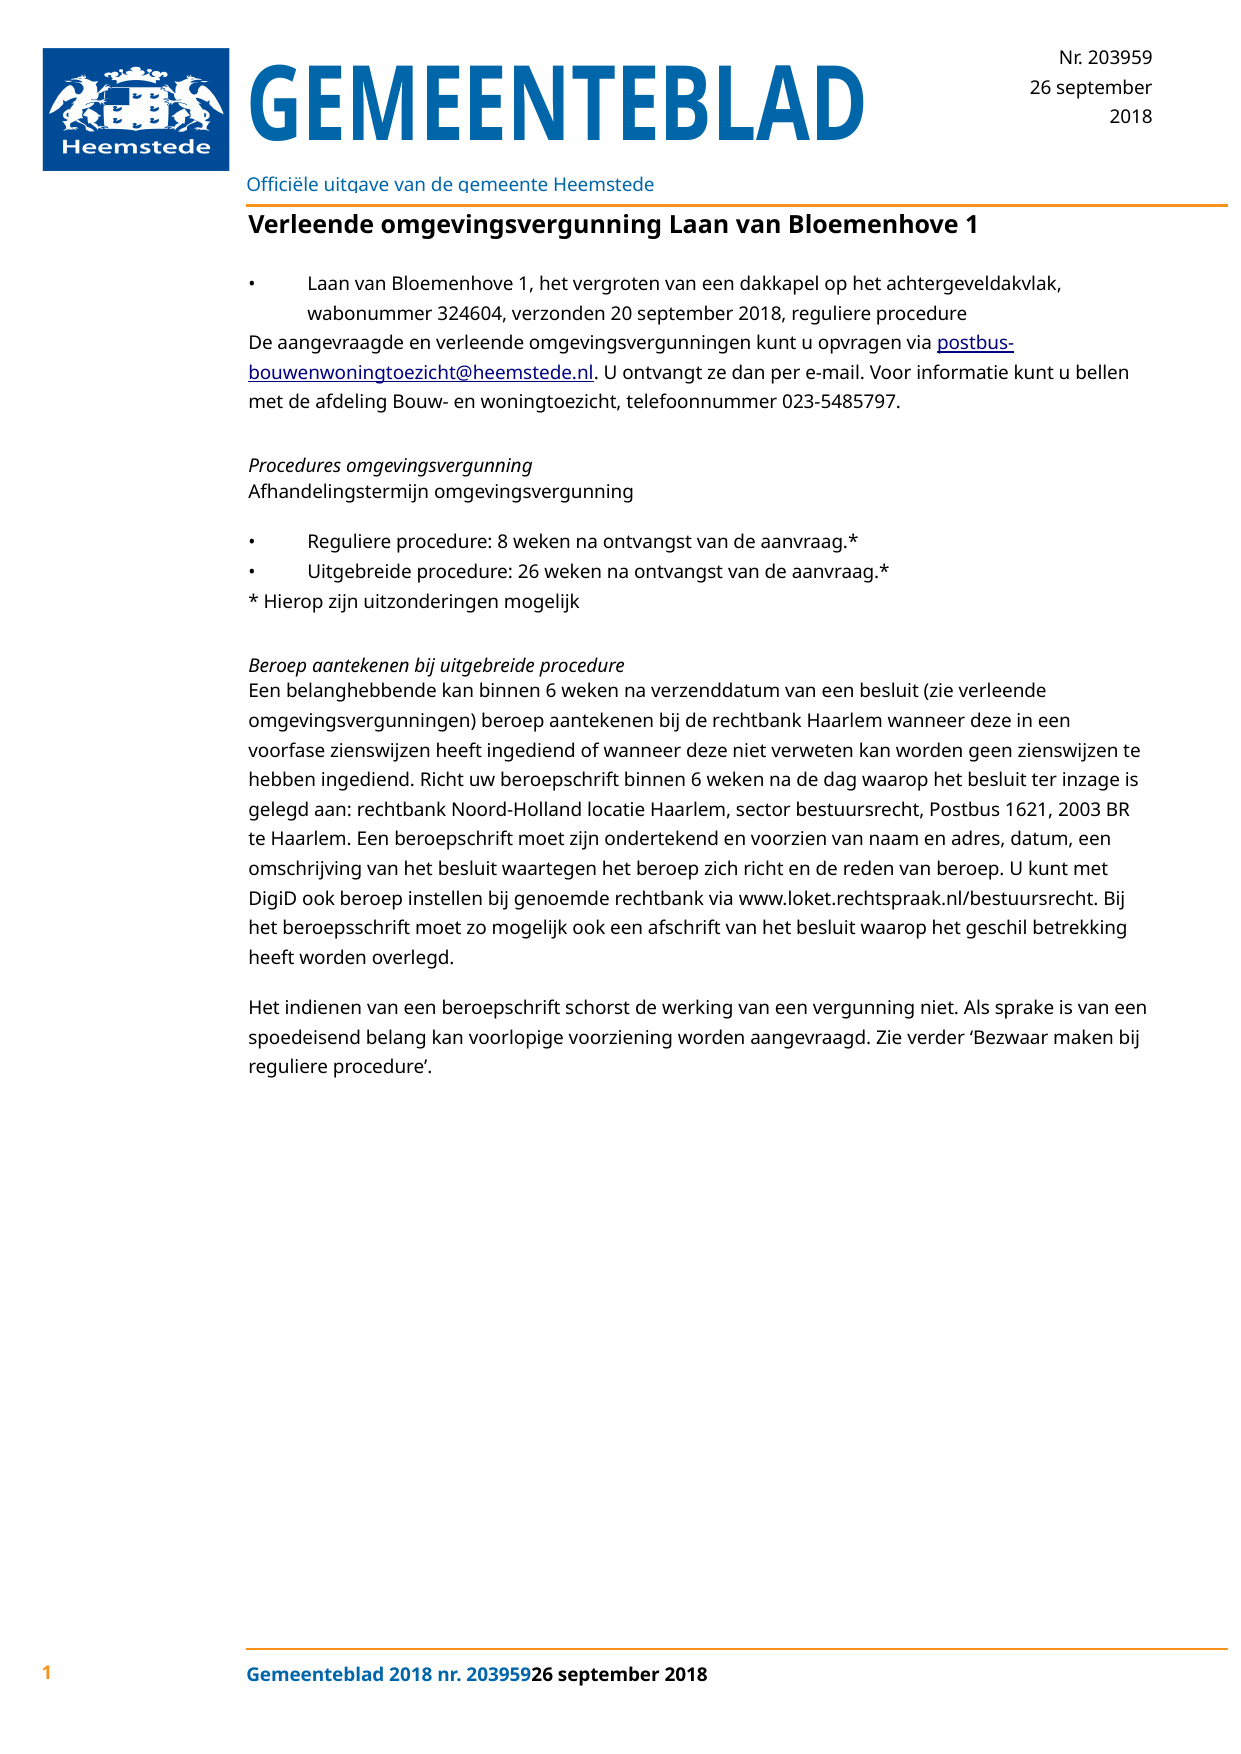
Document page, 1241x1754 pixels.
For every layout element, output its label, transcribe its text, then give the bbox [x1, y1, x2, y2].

list Uitgebreide procedure: 26 weken na ontvangst van de aanvraag.* [248, 558, 1152, 584]
text Procedures omgevingsvergunning [248, 453, 1152, 478]
text Het indienen van een beroepschrift schorst de werking van een vergunning niet. Als sprake is van een spoedeisend belang kan voorlopige voorziening worden aangevraagd. Zie verder ‘Bezwaar maken bij reguliere procedure’. [248, 994, 1152, 1079]
text Beroep aantekenen bij uitgebreide procedure [248, 652, 1152, 678]
text Verleende omgevingsvergunning Laan van Bloemenhove 1 [248, 207, 1152, 241]
picture [41, 47, 231, 172]
text Een belanghebbende kan binnen 6 weken na verzenddatum van een besluit (zie verleende omgevingsvergunningen) beroep aantekenen bij de rechtbank Haarlem wanneer deze in een voorfase zienswijzen heeft ingediend of wanneer deze niet verweten kan worden geen zienswijzen te hebben ingediend. Richt uw beroepschrift binnen 6 weken na de dag waarop het besluit ter inzage is gelegd aan: rechtbank Noord-Holland locatie Haarlem, sector bestuursrecht, Postbus 1621, 2003 BR te Haarlem. Een beroepschrift moet zijn ondertekend en voorzien van naam en adres, datum, een omschrijving van het besluit waartegen het beroep zich richt en de reden van beroep. U kunt met DigiD ook beroep instellen bij genoemde rechtbank via www.loket.rechtspraak.nl/bestuursrecht. Bij het beroepsschrift moet zo mogelijk ook een afschrift van het besluit waarop het geschil betrekking heeft worden overlegd. [248, 678, 1152, 969]
text Afhandelingstermijn omgevingsvergunning [248, 478, 1152, 504]
list Reguliere procedure: 8 weken na ontvangst van de aanvraag.* [248, 529, 1152, 554]
text De aangevraagde en verleende omgevingsvergunningen kunt u opvragen via postbus-bouwenwoningtoezicht@heemstede.nl. U ontvangt ze dan per e-mail. Voor informatie kunt u bellen met de afdeling Bouw- en woningtoezicht, telefoonnummer 023-5485797. [248, 329, 1152, 414]
list Laan van Bloemenhove 1, het vergroten van een dakkapel op het achtergeveldakvlak, wabonummer 324604, verzonden 20 september 2018, reguliere procedure [248, 270, 1152, 326]
text * Hierop zijn uitzonderingen mogelijk [248, 588, 1152, 614]
